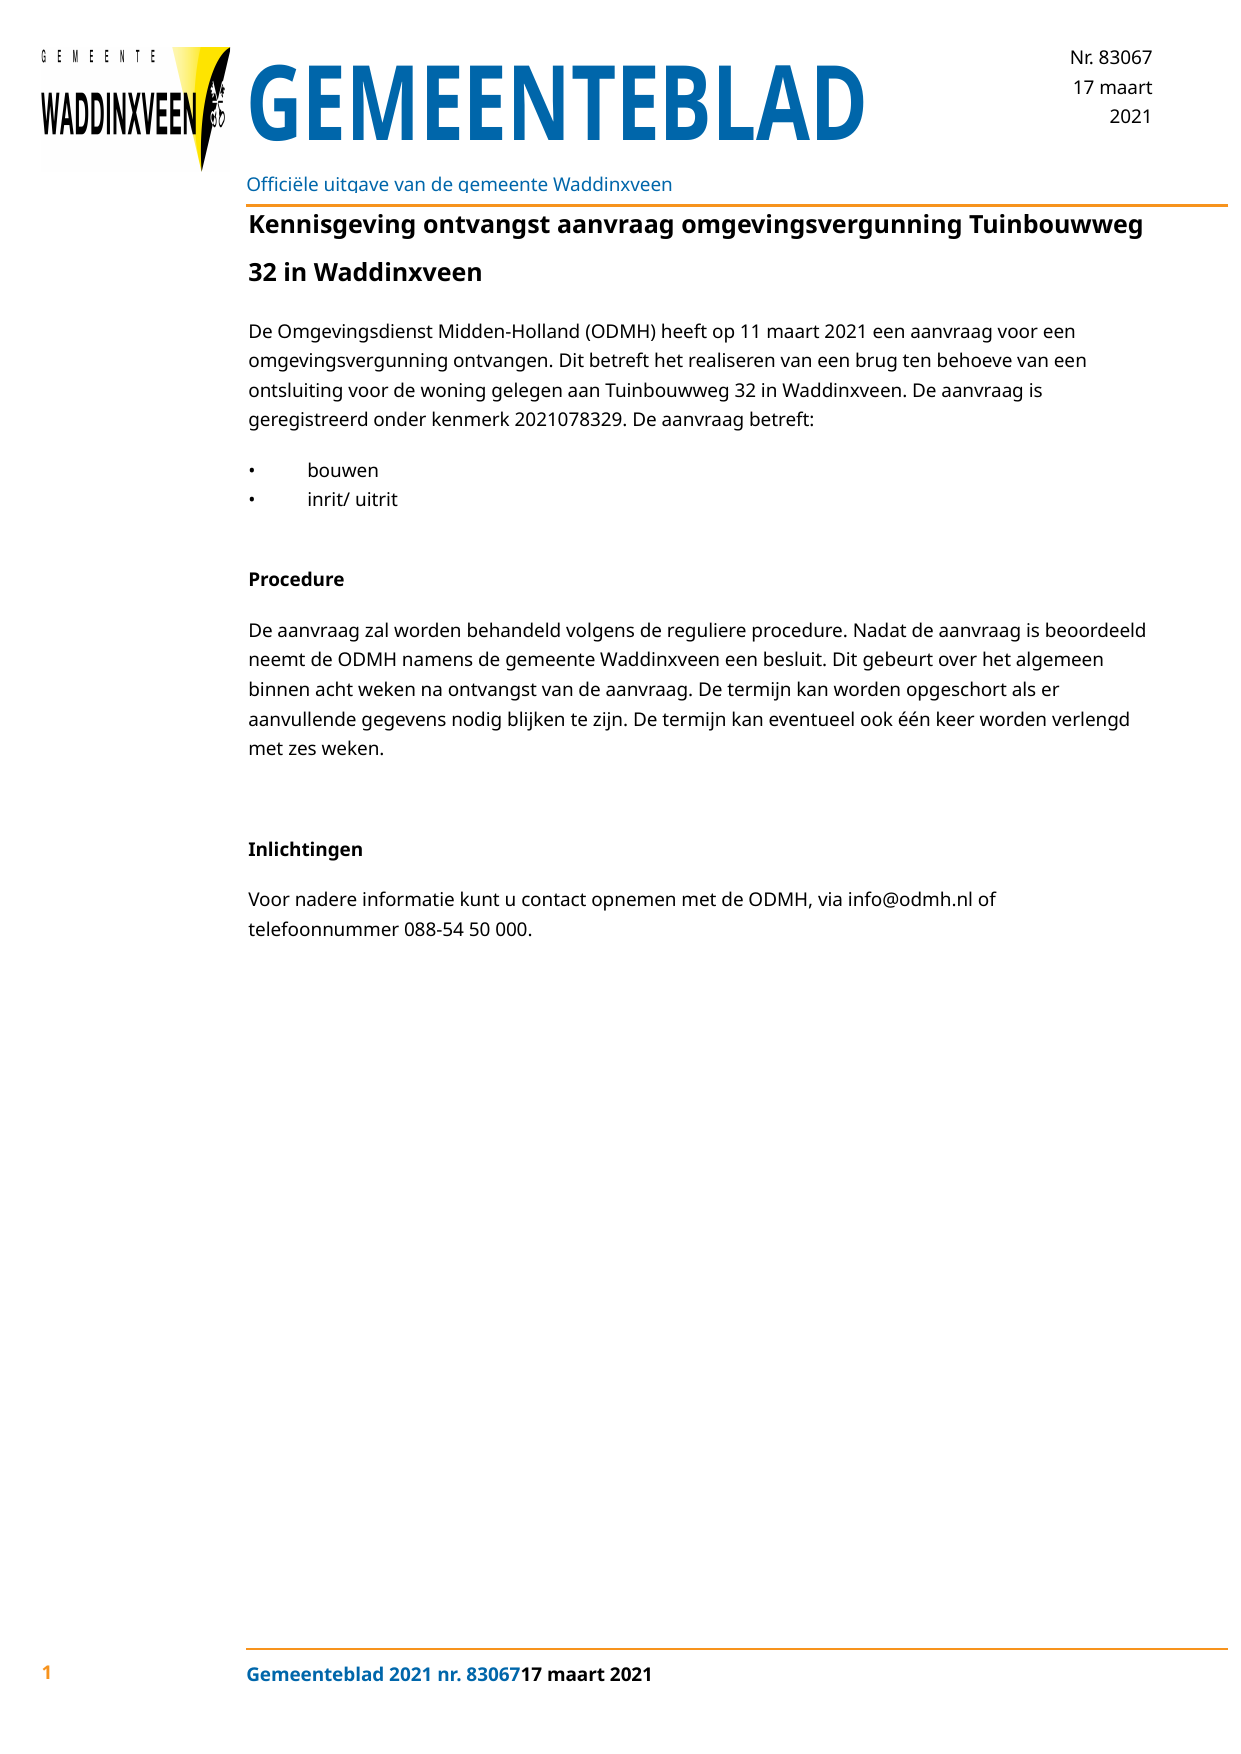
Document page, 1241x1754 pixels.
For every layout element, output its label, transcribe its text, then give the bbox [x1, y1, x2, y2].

list bouwen [248, 457, 1152, 483]
text Procedure [248, 567, 1152, 592]
list inrit/ uitrit [248, 487, 1152, 512]
text Voor nadere informatie kunt u contact opnemen met de ODMH, via info@odmh.nl of telefoonnummer 088-54 50 000. [248, 887, 1152, 942]
text De aanvraag zal worden behandeld volgens de reguliere procedure. Nadat de aanvraag is beoordeeld neemt de ODMH namens de gemeente Waddinxveen een besluit. Dit gebeurt over het algemeen binnen acht weken na ontvangst van de aanvraag. De termijn kan worden opgeschort als er aanvullende gegevens nodig blijken te zijn. De termijn kan eventueel ook één keer worden verlengd met zes weken. [248, 617, 1152, 761]
text Kennisgeving ontvangst aanvraag omgevingsvergunning Tuinbouwweg 32 in Waddinxveen [248, 207, 1152, 288]
picture [41, 47, 231, 172]
text De Omgevingsdienst Midden-Holland (ODMH) heeft op 11 maart 2021 een aanvraag voor een omgevingsvergunning ontvangen. Dit betreft het realiseren van een brug ten behoeve van een ontsluiting voor de woning gelegen aan Tuinbouwweg 32 in Waddinxveen. De aanvraag is geregistreerd onder kenmerk 2021078329. De aanvraag betreft: [248, 318, 1152, 432]
text Inlichtingen [248, 836, 1152, 862]
